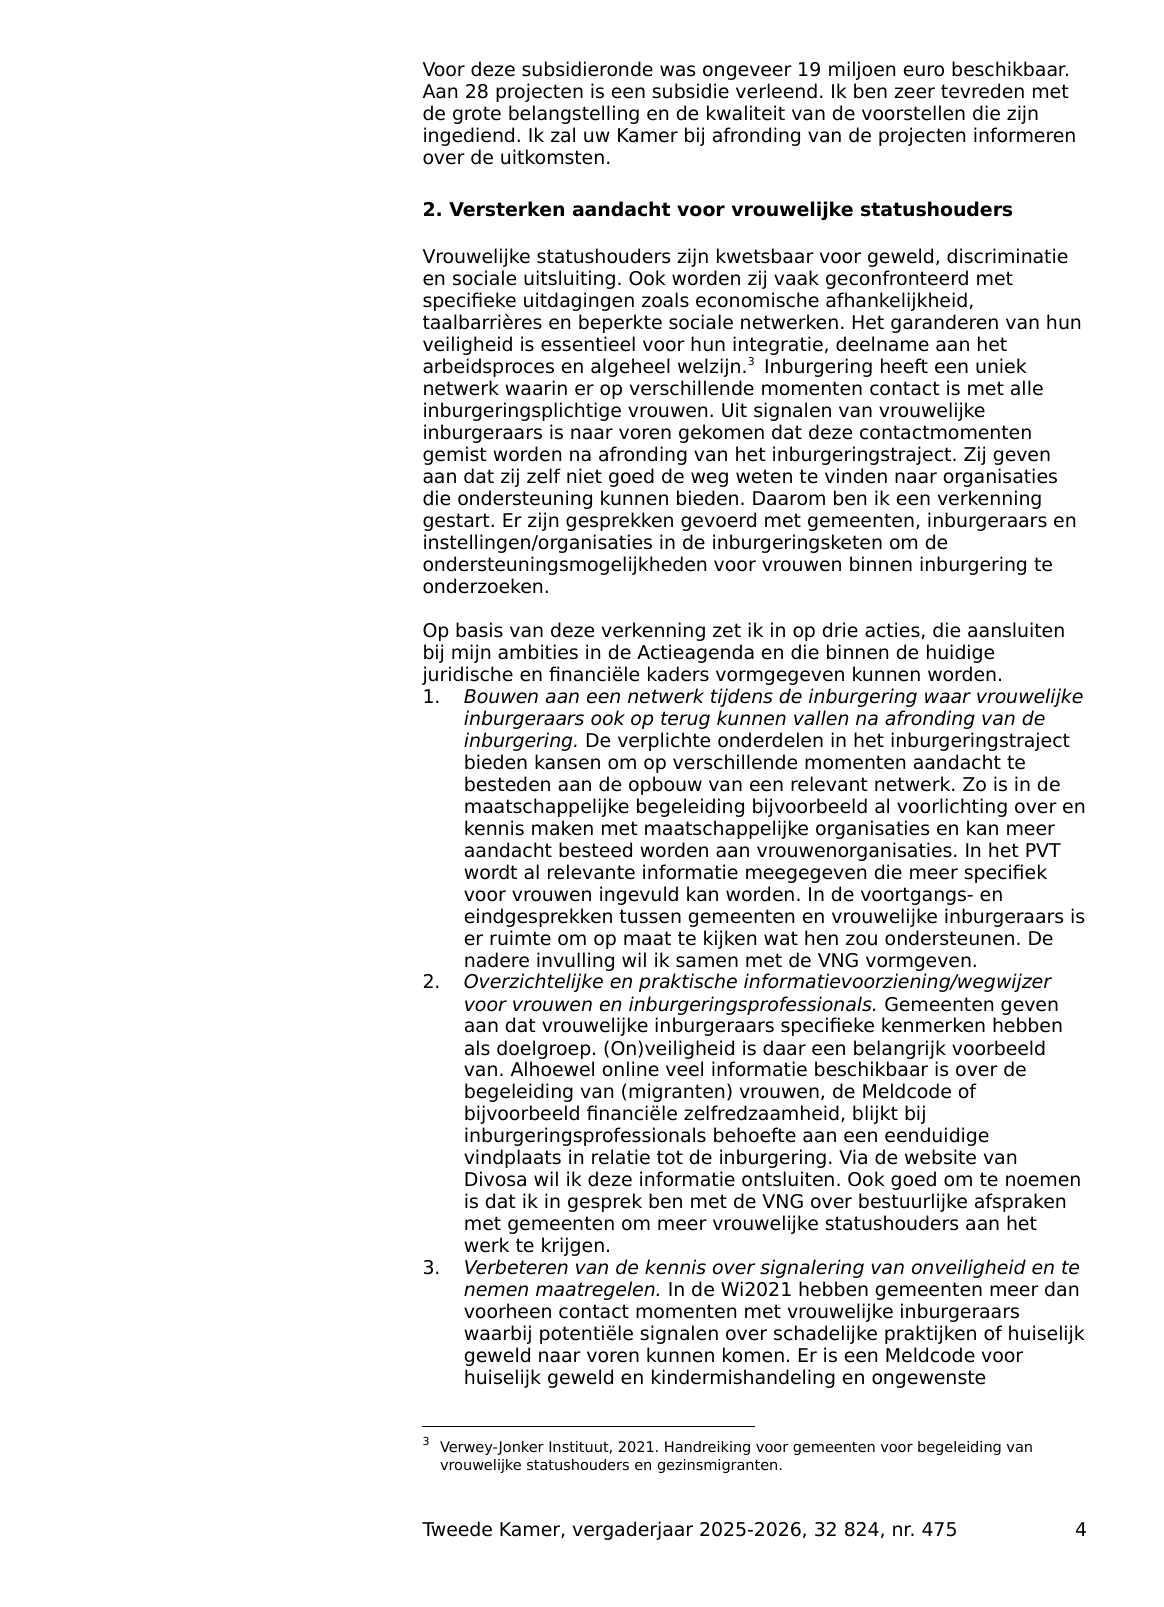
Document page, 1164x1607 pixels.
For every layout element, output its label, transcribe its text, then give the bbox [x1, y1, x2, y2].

subtitle 2. Versterken aandacht voor vrouwelijke statushouders [422, 199, 1087, 221]
text Verwey-Jonker Instituut, 2021. Handreiking voor gemeenten voor begeleiding van vrouwelijke statushouders en gezinsmigranten. [422, 1435, 1087, 1474]
text 2. Overzichtelijke en praktische informatievoorziening/wegwijzer voor vrouwen en inburgeringsprofessionals. Gemeenten geven aan dat vrouwelijke inburgeraars specifieke kenmerken hebben als doelgroep. (On)veiligheid is daar een belangrijk voorbeeld van. Alhoewel online veel informatie beschikbaar is over de begeleiding van (migranten) vrouwen, de Meldcode of bijvoorbeeld financiële zelfredzaamheid, blijkt bij inburgeringsprofessionals behoefte aan een eenduidige vindplaats in relatie tot de inburgering. Via de website van Divosa wil ik deze informatie ontsluiten. Ook goed om te noemen is dat ik in gesprek ben met de VNG over bestuurlijke afspraken met gemeenten om meer vrouwelijke statushouders aan het werk te krijgen. [422, 971, 1087, 1257]
text Vrouwelijke statushouders zijn kwetsbaar voor geweld, discriminatie en sociale uitsluiting. Ook worden zij vaak geconfronteerd met specifieke uitdagingen zoals economische afhankelijkheid, taalbarrières en beperkte sociale netwerken. Het garanderen van hun veiligheid is essentieel voor hun integratie, deelname aan het arbeidsproces en algeheel welzijn. Inburgering heeft een uniek netwerk waarin er op verschillende momenten contact is met alle inburgeringsplichtige vrouwen. Uit signalen van vrouwelijke inburgeraars is naar voren gekomen dat deze contactmomenten gemist worden na afronding van het inburgeringstraject. Zij geven aan dat zij zelf niet goed de weg weten te vinden naar organisaties die ondersteuning kunnen bieden. Daarom ben ik een verkenning gestart. Er zijn gesprekken gevoerd met gemeenten, inburgeraars en instellingen/organisaties in de inburgeringsketen om de ondersteuningsmogelijkheden voor vrouwen binnen inburgering te onderzoeken. [422, 246, 1087, 598]
text Op basis van deze verkenning zet ik in op drie acties, die aansluiten bij mijn ambities in de Actieagenda en die binnen de huidige juridische en financiële kaders vormgegeven kunnen worden. [422, 620, 1087, 686]
text 1. Bouwen aan een netwerk tijdens de inburgering waar vrouwelijke inburgeraars ook op terug kunnen vallen na afronding van de inburgering. De verplichte onderdelen in het inburgeringstraject bieden kansen om op verschillende momenten aandacht te besteden aan de opbouw van een relevant netwerk. Zo is in de maatschappelijke begeleiding bijvoorbeeld al voorlichting over en kennis maken met maatschappelijke organisaties en kan meer aandacht besteed worden aan vrouwenorganisaties. In het PVT wordt al relevante informatie meegegeven die meer specifiek voor vrouwen ingevuld kan worden. In de voortgangs- en eindgesprekken tussen gemeenten en vrouwelijke inburgeraars is er ruimte om op maat te kijken wat hen zou ondersteunen. De nadere invulling wil ik samen met de VNG vormgeven. [422, 686, 1087, 971]
text Voor deze subsidieronde was ongeveer 19 miljoen euro beschikbaar. Aan 28 projecten is een subsidie verleend. Ik ben zeer tevreden met de grote belangstelling en de kwaliteit van de voorstellen die zijn ingediend. Ik zal uw Kamer bij afronding van de projecten informeren over de uitkomsten. [422, 59, 1087, 169]
text 3. Verbeteren van de kennis over signalering van onveiligheid en te nemen maatregelen. In de Wi2021 hebben gemeenten meer dan voorheen contact momenten met vrouwelijke inburgeraars waarbij potentiële signalen over schadelijke praktijken of huiselijk geweld naar voren kunnen komen. Er is een Meldcode voor huiselijk geweld en kindermishandeling en ongewenste [422, 1257, 1087, 1389]
